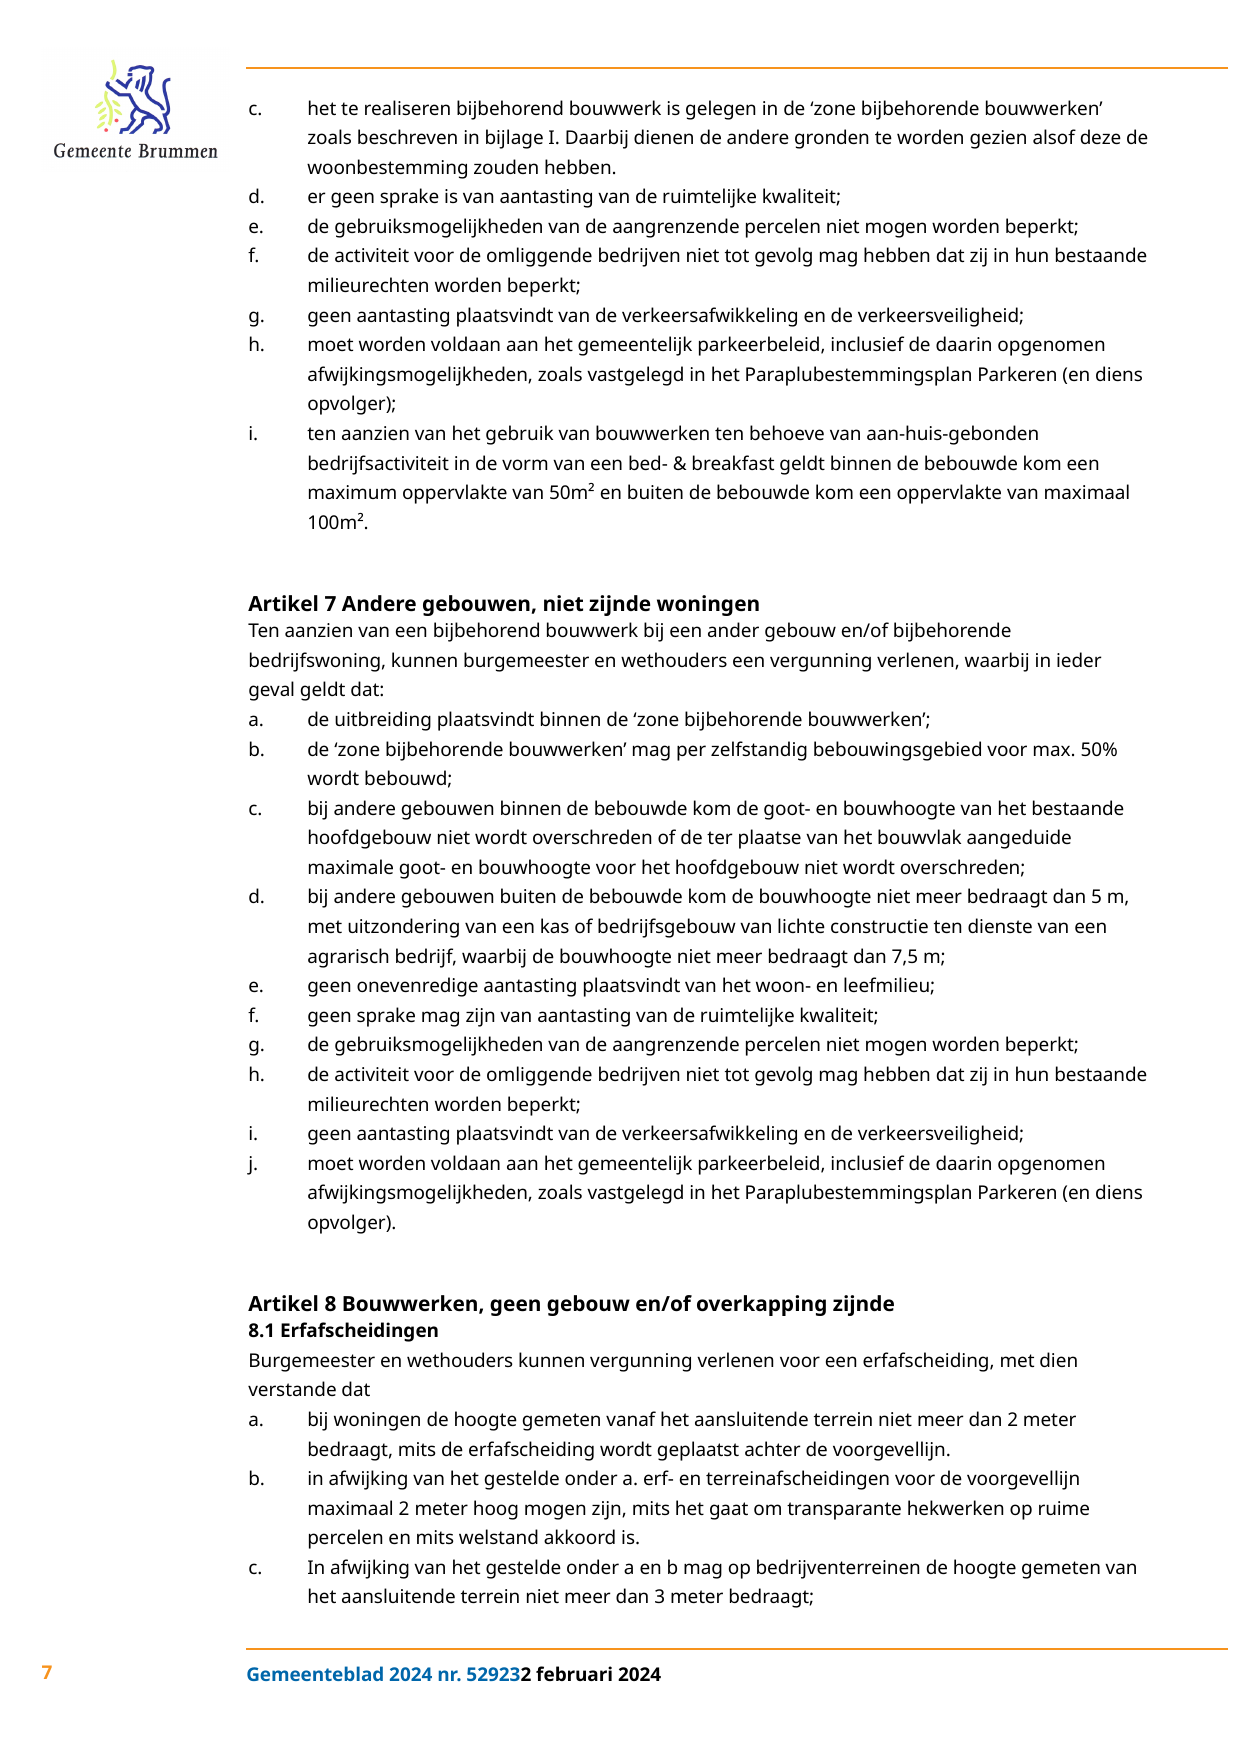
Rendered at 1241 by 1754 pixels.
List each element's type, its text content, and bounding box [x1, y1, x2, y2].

text Artikel 8 Bouwwerken, geen gebouw en/of overkapping zijnde [248, 1289, 1152, 1317]
list de uitbreiding plaatsvindt binnen de ‘zone bijbehorende bouwwerken’; [248, 706, 1152, 732]
text Ten aanzien van een bijbehorend bouwwerk bij een ander gebouw en/of bijbehorende bedrijfswoning, kunnen burgemeester en wethouders een vergunning verlenen, waarbij in ieder geval geldt dat: [248, 617, 1152, 702]
list geen aantasting plaatsvindt van de verkeersafwikkeling en de verkeersveiligheid; [248, 1120, 1152, 1146]
list geen onevenredige aantasting plaatsvindt van het woon- en leefmilieu; [248, 972, 1152, 998]
list moet worden voldaan aan het gemeentelijk parkeerbeleid, inclusief de daarin opgenomen afwijkingsmogelijkheden, zoals vastgelegd in het Paraplubestemmingsplan Parkeren (en diens opvolger); [248, 331, 1152, 416]
text Burgemeester en wethouders kunnen vergunning verlenen voor een erfafscheiding, met dien verstande dat [248, 1347, 1152, 1402]
list de ‘zone bijbehorende bouwwerken’ mag per zelfstandig bebouwingsgebied voor max. 50% wordt bebouwd; [248, 736, 1152, 791]
list bij andere gebouwen binnen de bebouwde kom de goot- en bouwhoogte van het bestaande hoofdgebouw niet wordt overschreden of de ter plaatse van het bouwvlak aangeduide maximale goot- en bouwhoogte voor het hoofdgebouw niet wordt overschreden; [248, 795, 1152, 880]
picture [41, 47, 231, 172]
list de activiteit voor de omliggende bedrijven niet tot gevolg mag hebben dat zij in hun bestaande milieurechten worden beperkt; [248, 243, 1152, 298]
list de gebruiksmogelijkheden van de aangrenzende percelen niet mogen worden beperkt; [248, 213, 1152, 239]
list In afwijking van het gestelde onder a en b mag op bedrijventerreinen de hoogte gemeten van het aansluitende terrein niet meer dan 3 meter bedraagt; [248, 1554, 1152, 1609]
list moet worden voldaan aan het gemeentelijk parkeerbeleid, inclusief de daarin opgenomen afwijkingsmogelijkheden, zoals vastgelegd in het Paraplubestemmingsplan Parkeren (en diens opvolger). [248, 1150, 1152, 1235]
list geen aantasting plaatsvindt van de verkeersafwikkeling en de verkeersveiligheid; [248, 302, 1152, 328]
list bij woningen de hoogte gemeten vanaf het aansluitende terrein niet meer dan 2 meter bedraagt, mits de erfafscheiding wordt geplaatst achter de voorgevellijn. [248, 1406, 1152, 1462]
list er geen sprake is van aantasting van de ruimtelijke kwaliteit; [248, 183, 1152, 209]
list de gebruiksmogelijkheden van de aangrenzende percelen niet mogen worden beperkt; [248, 1032, 1152, 1057]
list de activiteit voor de omliggende bedrijven niet tot gevolg mag hebben dat zij in hun bestaande milieurechten worden beperkt; [248, 1061, 1152, 1116]
text 8.1 Erfafscheidingen [248, 1317, 1152, 1343]
text Artikel 7 Andere gebouwen, niet zijnde woningen [248, 589, 1152, 617]
list bij andere gebouwen buiten de bebouwde kom de bouwhoogte niet meer bedraagt dan 5 m, met uitzondering van een kas of bedrijfsgebouw van lichte constructie ten dienste van een agrarisch bedrijf, waarbij de bouwhoogte niet meer bedraagt dan 7,5 m; [248, 884, 1152, 968]
list het te realiseren bijbehorend bouwwerk is gelegen in de ‘zone bijbehorende bouwwerken’ zoals beschreven in bijlage I. Daarbij dienen de andere gronden te worden gezien alsof deze de woonbestemming zouden hebben. [248, 95, 1152, 180]
list ten aanzien van het gebruik van bouwwerken ten behoeve van aan-huis-gebonden bedrijfsactiviteit in de vorm van een bed- & breakfast geldt binnen de bebouwde kom een maximum oppervlakte van 50m² en buiten de bebouwde kom een oppervlakte van maximaal 100m². [248, 420, 1152, 535]
list geen sprake mag zijn van aantasting van de ruimtelijke kwaliteit; [248, 1002, 1152, 1028]
list in afwijking van het gestelde onder a. erf- en terreinafscheidingen voor de voorgevellijn maximaal 2 meter hoog mogen zijn, mits het gaat om transparante hekwerken op ruime percelen en mits welstand akkoord is. [248, 1465, 1152, 1550]
